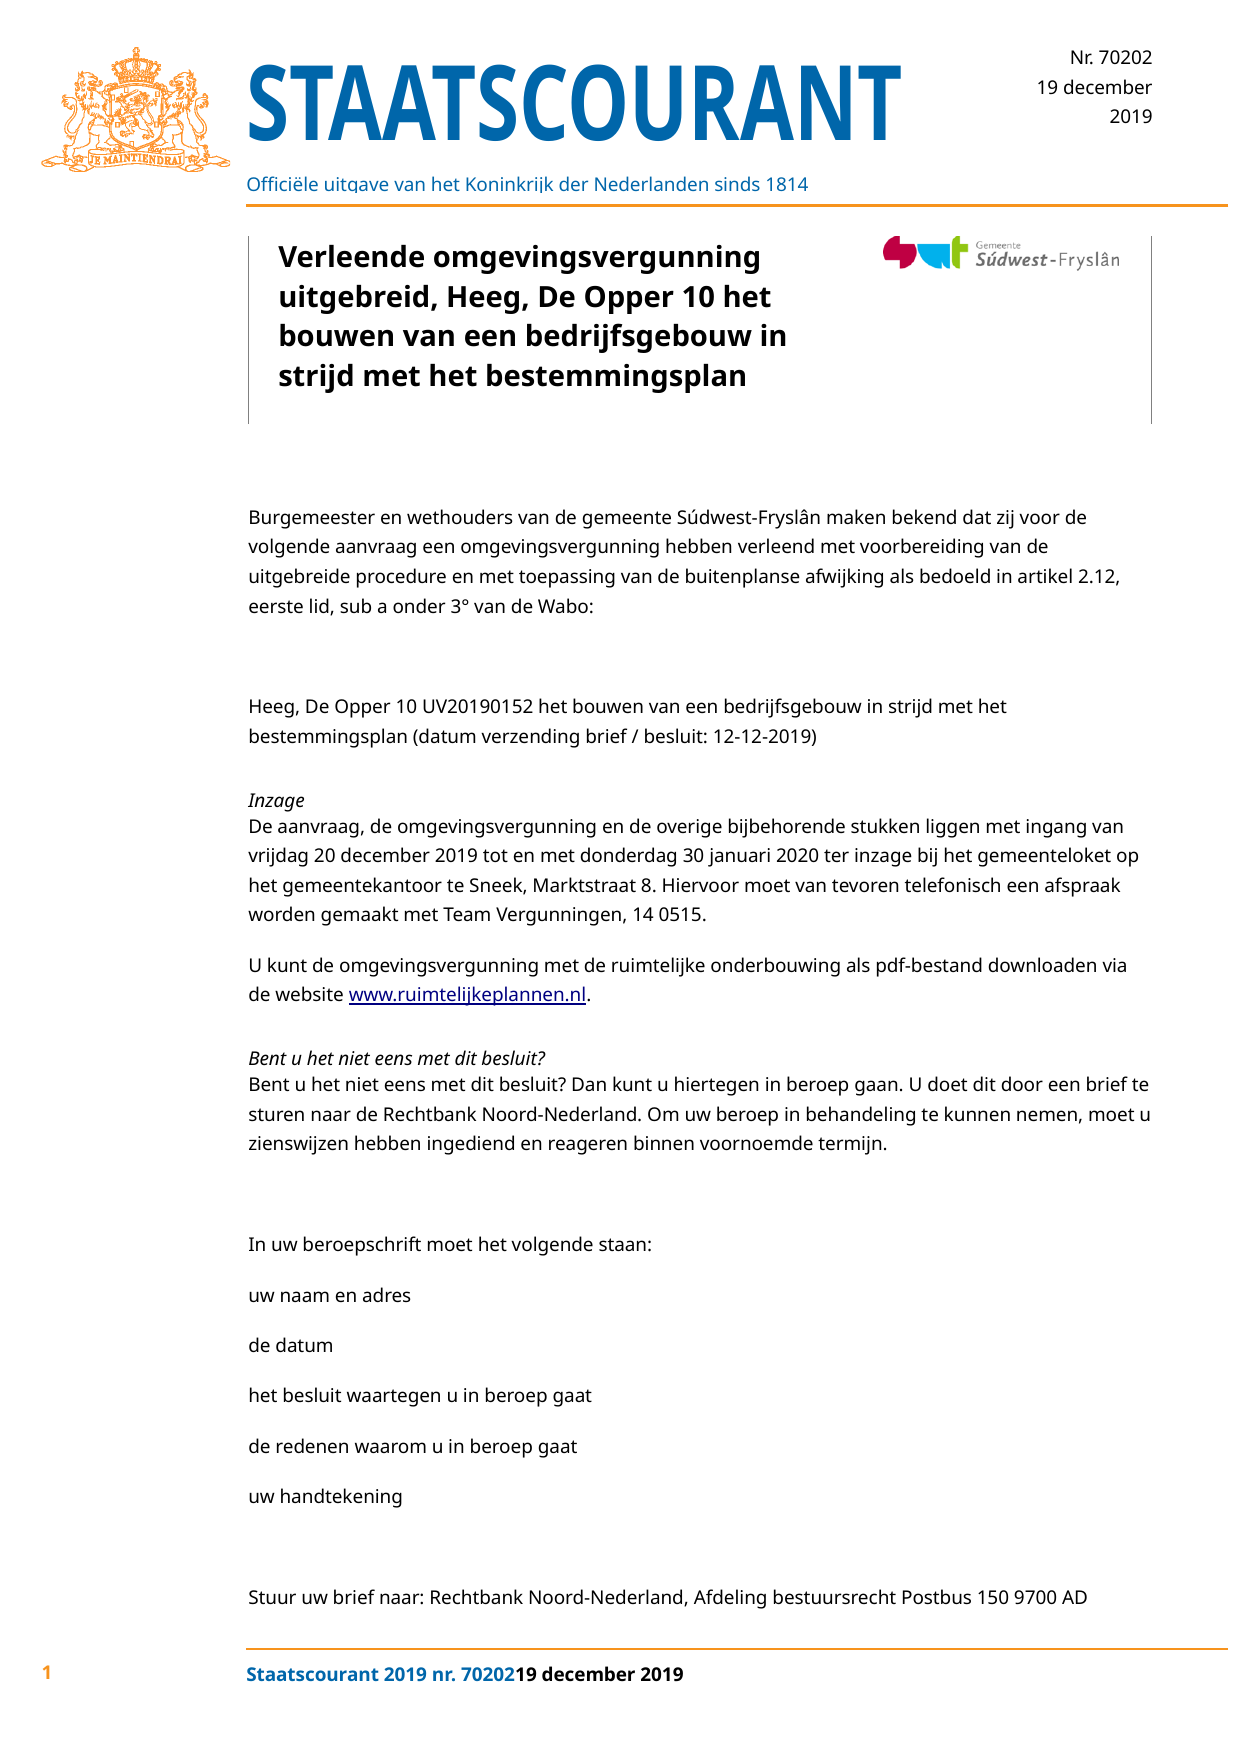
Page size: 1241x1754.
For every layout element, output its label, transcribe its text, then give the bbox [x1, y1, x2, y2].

text In uw beroepschrift moet het volgende staan: [248, 1231, 1152, 1257]
table_header [850, 236, 1151, 424]
text de datum [248, 1332, 1152, 1358]
text uw naam en adres [248, 1282, 1152, 1307]
text de redenen waarom u in beroep gaat [248, 1433, 1152, 1459]
text Inzage [248, 787, 1152, 813]
text De aanvraag, de omgevingsvergunning en de overige bijbehorende stukken liggen met ingang van vrijdag 20 december 2019 tot en met donderdag 30 januari 2020 ter inzage bij het gemeenteloket op het gemeentekantoor te Sneek, Marktstraat 8. Hiervoor moet van tevoren telefonisch een afspraak worden gemaakt met Team Vergunningen, 14 0515. [248, 813, 1152, 927]
text U kunt de omgevingsvergunning met de ruimtelijke onderbouwing als pdf-bestand downloaden via de website www.ruimtelijkeplannen.nl. [248, 952, 1152, 1007]
text het besluit waartegen u in beroep gaat [248, 1383, 1152, 1408]
text Bent u het niet eens met dit besluit? Dan kunt u hiertegen in beroep gaan. U doet dit door een brief te sturen naar de Rechtbank Noord-Nederland. Om uw beroep in behandeling te kunnen nemen, moet u zienswijzen hebben ingediend en reageren binnen voornoemde termijn. [248, 1071, 1152, 1156]
table_header Verleende omgevingsvergunning uitgebreid, Heeg, De Opper 10 het bouwen van een bedrijfsgebouw in strijd met het bestemmingsplan [249, 236, 850, 424]
text Bent u het niet eens met dit besluit? [248, 1046, 1152, 1071]
picture [882, 236, 1119, 272]
picture [41, 47, 231, 172]
text Heeg, De Opper 10 UV20190152 het bouwen van een bedrijfsgebouw in strijd met het bestemmingsplan (datum verzending brief / besluit: 12-12-2019) [248, 694, 1152, 749]
text Stuur uw brief naar: Rechtbank Noord-Nederland, Afdeling bestuursrecht Postbus 150 9700 AD [248, 1584, 1152, 1610]
text uw handtekening [248, 1483, 1152, 1509]
text Burgemeester en wethouders van de gemeente Súdwest-Fryslân maken bekend dat zij voor de volgende aanvraag een omgevingsvergunning hebben verleend met voorbereiding van de uitgebreide procedure en met toepassing van de buitenplanse afwijking als bedoeld in artikel 2.12, eerste lid, sub a onder 3° van de Wabo: [248, 504, 1152, 618]
